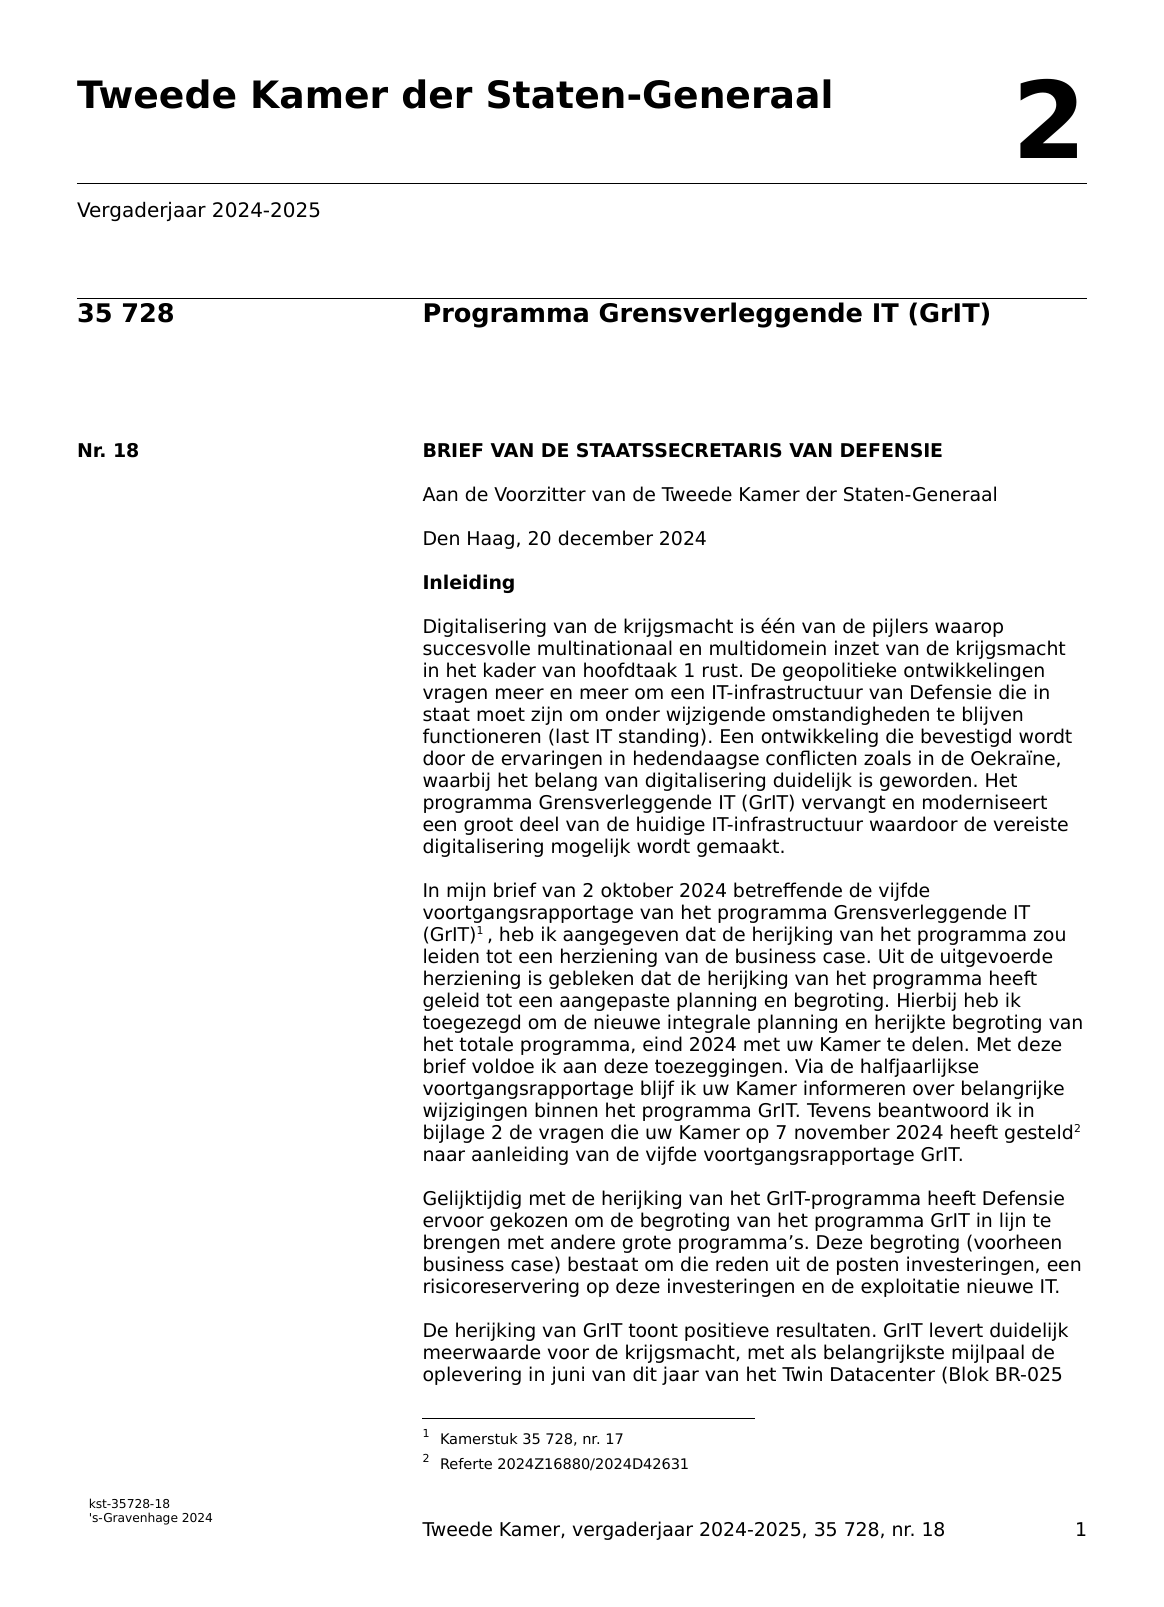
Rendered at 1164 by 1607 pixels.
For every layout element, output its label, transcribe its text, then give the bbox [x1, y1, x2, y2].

subtitle Inleiding [422, 572, 1087, 594]
text Kamerstuk 35 728, nr. 17 [422, 1427, 1087, 1449]
subtitle Nr. 18 BRIEF VAN DE STAATSSECRETARIS VAN DEFENSIE [77, 440, 1087, 462]
text De herijking van GrIT toont positieve resultaten. GrIT levert duidelijk meerwaarde voor de krijgsmacht, met als belangrijkste mijlpaal de oplevering in juni van dit jaar van het Twin Datacenter (Blok BR-025 [422, 1320, 1087, 1386]
table_header Tweede Kamer der Staten-Generaal [77, 59, 886, 183]
subtitle 35 728 Programma Grensverleggende IT (GrIT) [77, 299, 1087, 329]
text 's-Gravenhage 2024 [88, 1511, 323, 1525]
text Den Haag, 20 december 2024 [422, 528, 1087, 550]
text kst-35728-18 [88, 1497, 323, 1511]
text In mijn brief van 2 oktober 2024 betreffende de vijfde voortgangsrapportage van het programma Grensverleggende IT (GrIT), heb ik aangegeven dat de herijking van het programma zou leiden tot een herziening van de business case. Uit de uitgevoerde herziening is gebleken dat de herijking van het programma heeft geleid tot een aangepaste planning en begroting. Hierbij heb ik toegezegd om de nieuwe integrale planning en herijkte begroting van het totale programma, eind 2024 met uw Kamer te delen. Met deze brief voldoe ik aan deze toezeggingen. Via de halfjaarlijkse voortgangsrapportage blijf ik uw Kamer informeren over belangrijke wijzigingen binnen het programma GrIT. Tevens beantwoord ik in bijlage 2 de vragen die uw Kamer op 7 november 2024 heeft gesteld naar aanleiding van de vijfde voortgangsrapportage GrIT. [422, 880, 1087, 1166]
text Digitalisering van de krijgsmacht is één van de pijlers waarop succesvolle multinationaal en multidomein inzet van de krijgsmacht in het kader van hoofdtaak 1 rust. De geopolitieke ontwikkelingen vragen meer en meer om een IT-infrastructuur van Defensie die in staat moet zijn om onder wijzigende omstandigheden te blijven functioneren (last IT standing). Een ontwikkeling die bevestigd wordt door de ervaringen in hedendaagse conflicten zoals in de Oekraïne, waarbij het belang van digitalisering duidelijk is geworden. Het programma Grensverleggende IT (GrIT) vervangt en moderniseert een groot deel van de huidige IT-infrastructuur waardoor de vereiste digitalisering mogelijk wordt gemaakt. [422, 616, 1087, 858]
text Gelijktijdig met de herijking van het GrIT-programma heeft Defensie ervoor gekozen om de begroting van het programma GrIT in lijn te brengen met andere grote programma’s. Deze begroting (voorheen business case) bestaat om die reden uit de posten investeringen, een risicoreservering op deze investeringen en de exploitatie nieuwe IT. [422, 1188, 1087, 1298]
text Referte 2024Z16880/2024D42631 [422, 1452, 1087, 1474]
text Aan de Voorzitter van de Tweede Kamer der Staten-Generaal [422, 484, 1087, 506]
table_header 2 [886, 59, 1087, 183]
table_cell Vergaderjaar 2024-2025 [77, 184, 1087, 298]
